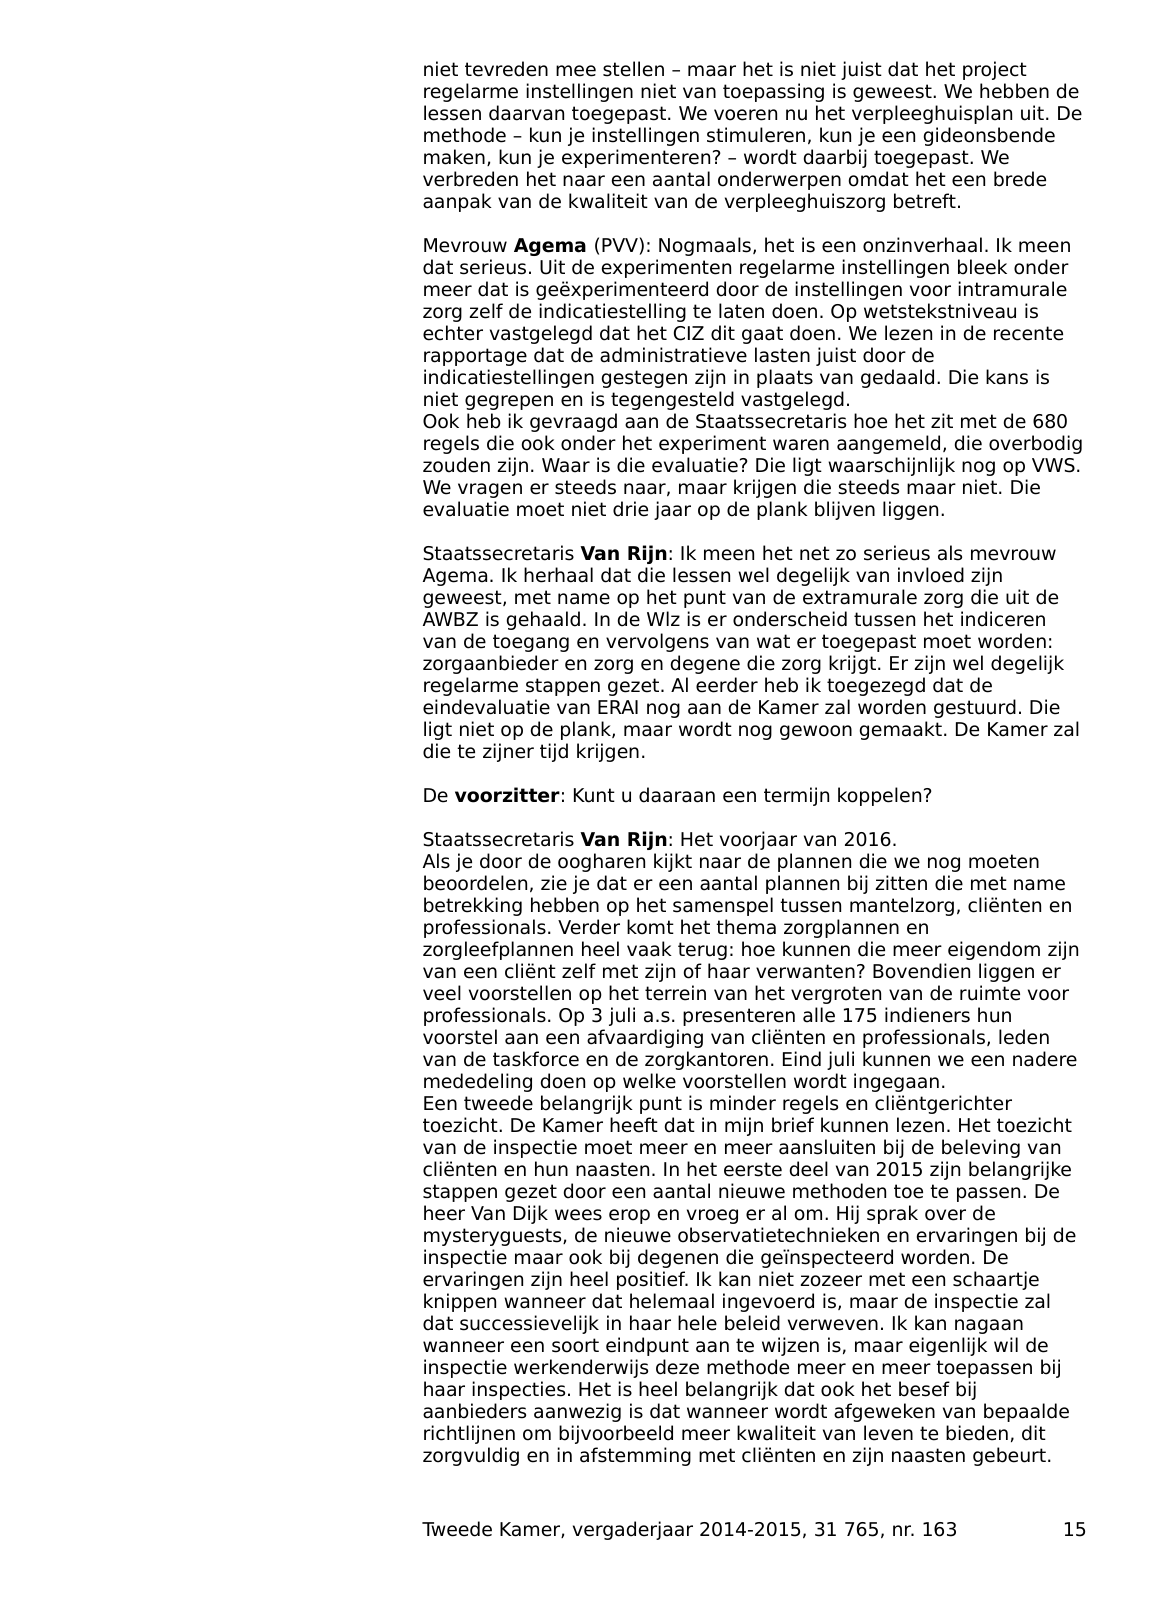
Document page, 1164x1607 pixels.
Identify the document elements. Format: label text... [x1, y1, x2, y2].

text Ook heb ik gevraagd aan de Staatssecretaris hoe het zit met de 680 regels die ook onder het experiment waren aangemeld, die overbodig zouden zijn. Waar is die evaluatie? Die ligt waarschijnlijk nog op VWS. We vragen er steeds naar, maar krijgen die steeds maar niet. Die evaluatie moet niet drie jaar op de plank blijven liggen. [422, 411, 1087, 521]
text Staatssecretaris Van Rijn: Ik meen het net zo serieus als mevrouw Agema. Ik herhaal dat die lessen wel degelijk van invloed zijn geweest, met name op het punt van de extramurale zorg die uit de AWBZ is gehaald. In de Wlz is er onderscheid tussen het indiceren van de toegang en vervolgens van wat er toegepast moet worden: zorgaanbieder en zorg en degene die zorg krijgt. Er zijn wel degelijk regelarme stappen gezet. Al eerder heb ik toegezegd dat de eindevaluatie van ERAI nog aan de Kamer zal worden gestuurd. Die ligt niet op de plank, maar wordt nog gewoon gemaakt. De Kamer zal die te zijner tijd krijgen. [422, 543, 1087, 763]
text Als je door de oogharen kijkt naar de plannen die we nog moeten beoordelen, zie je dat er een aantal plannen bij zitten die met name betrekking hebben op het samenspel tussen mantelzorg, cliënten en professionals. Verder komt het thema zorgplannen en zorgleefplannen heel vaak terug: hoe kunnen die meer eigendom zijn van een cliënt zelf met zijn of haar verwanten? Bovendien liggen er veel voorstellen op het terrein van het vergroten van de ruimte voor professionals. Op 3 juli a.s. presenteren alle 175 indieners hun voorstel aan een afvaardiging van cliënten en professionals, leden van de taskforce en de zorgkantoren. Eind juli kunnen we een nadere mededeling doen op welke voorstellen wordt ingegaan. [422, 851, 1087, 1093]
text niet tevreden mee stellen – maar het is niet juist dat het project regelarme instellingen niet van toepassing is geweest. We hebben de lessen daarvan toegepast. We voeren nu het verpleeghuisplan uit. De methode – kun je instellingen stimuleren, kun je een gideonsbende maken, kun je experimenteren? – wordt daarbij toegepast. We verbreden het naar een aantal onderwerpen omdat het een brede aanpak van de kwaliteit van de verpleeghuiszorg betreft. [422, 59, 1087, 213]
text Staatssecretaris Van Rijn: Het voorjaar van 2016. [422, 829, 1087, 851]
text De voorzitter: Kunt u daaraan een termijn koppelen? [422, 785, 1087, 807]
text Mevrouw Agema (PVV): Nogmaals, het is een onzinverhaal. Ik meen dat serieus. Uit de experimenten regelarme instellingen bleek onder meer dat is geëxperimenteerd door de instellingen voor intramurale zorg zelf de indicatiestelling te laten doen. Op wetstekstniveau is echter vastgelegd dat het CIZ dit gaat doen. We lezen in de recente rapportage dat de administratieve lasten juist door de indicatiestellingen gestegen zijn in plaats van gedaald. Die kans is niet gegrepen en is tegengesteld vastgelegd. [422, 235, 1087, 411]
text Een tweede belangrijk punt is minder regels en cliëntgerichter toezicht. De Kamer heeft dat in mijn brief kunnen lezen. Het toezicht van de inspectie moet meer en meer aansluiten bij de beleving van cliënten en hun naasten. In het eerste deel van 2015 zijn belangrijke stappen gezet door een aantal nieuwe methoden toe te passen. De heer Van Dijk wees erop en vroeg er al om. Hij sprak over de mysteryguests, de nieuwe observatietechnieken en ervaringen bij de inspectie maar ook bij degenen die geïnspecteerd worden. De ervaringen zijn heel positief. Ik kan niet zozeer met een schaartje knippen wanneer dat helemaal ingevoerd is, maar de inspectie zal dat successievelijk in haar hele beleid verweven. Ik kan nagaan wanneer een soort eindpunt aan te wijzen is, maar eigenlijk wil de inspectie werkenderwijs deze methode meer en meer toepassen bij haar inspecties. Het is heel belangrijk dat ook het besef bij aanbieders aanwezig is dat wanneer wordt afgeweken van bepaalde richtlijnen om bijvoorbeeld meer kwaliteit van leven te bieden, dit zorgvuldig en in afstemming met cliënten en zijn naasten gebeurt. [422, 1093, 1087, 1467]
